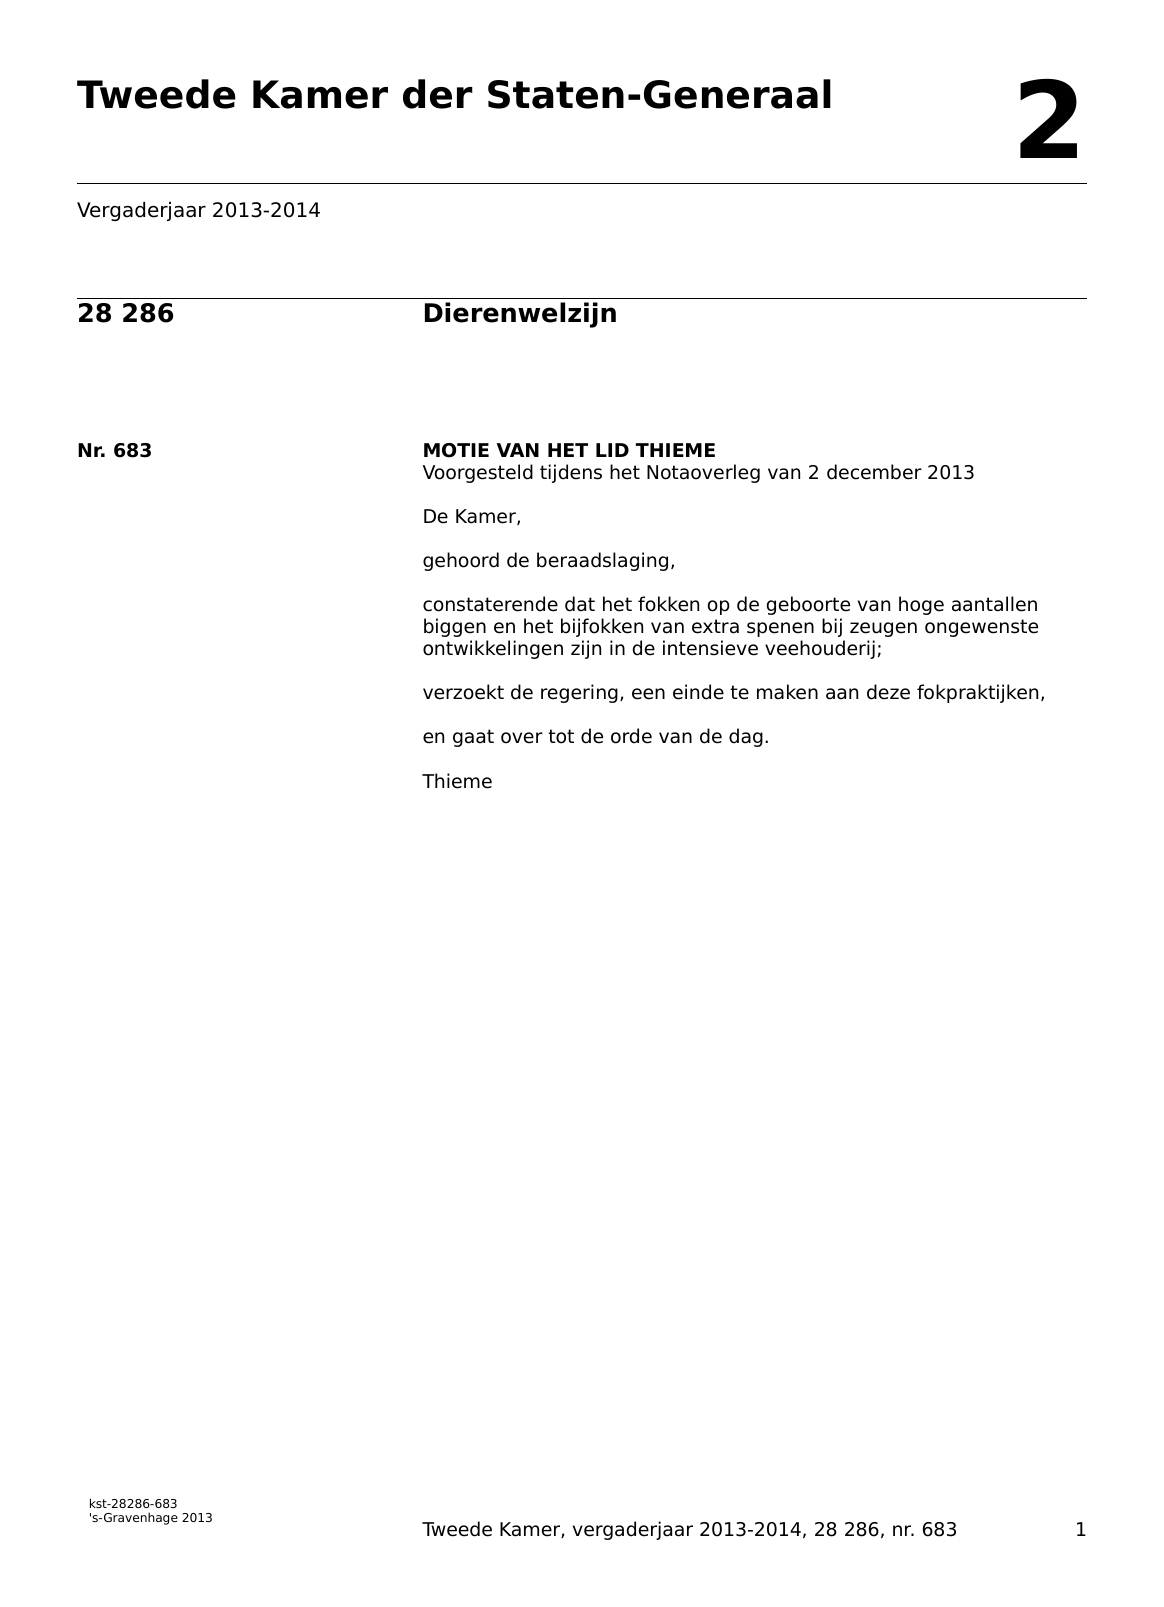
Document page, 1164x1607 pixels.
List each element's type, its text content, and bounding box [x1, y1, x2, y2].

text constaterende dat het fokken op de geboorte van hoge aantallen biggen en het bijfokken van extra spenen bij zeugen ongewenste ontwikkelingen zijn in de intensieve veehouderij; [422, 594, 1087, 660]
text verzoekt de regering, een einde te maken aan deze fokpraktijken, [422, 682, 1087, 704]
text gehoord de beraadslaging, [422, 550, 1087, 572]
subtitle Nr. 683 MOTIE VAN HET LID THIEME [77, 440, 1087, 462]
text en gaat over tot de orde van de dag. [422, 726, 1087, 748]
text kst-28286-683 [88, 1497, 323, 1511]
table_header 2 [886, 59, 1087, 183]
text De Kamer, [422, 506, 1087, 528]
text Thieme [422, 771, 1087, 793]
subtitle 28 286 Dierenwelzijn [77, 299, 1087, 329]
text 's-Gravenhage 2013 [88, 1511, 323, 1525]
table_header Tweede Kamer der Staten-Generaal [77, 59, 886, 183]
text Voorgesteld tijdens het Notaoverleg van 2 december 2013 [422, 462, 1087, 484]
table_cell Vergaderjaar 2013-2014 [77, 184, 1087, 298]
